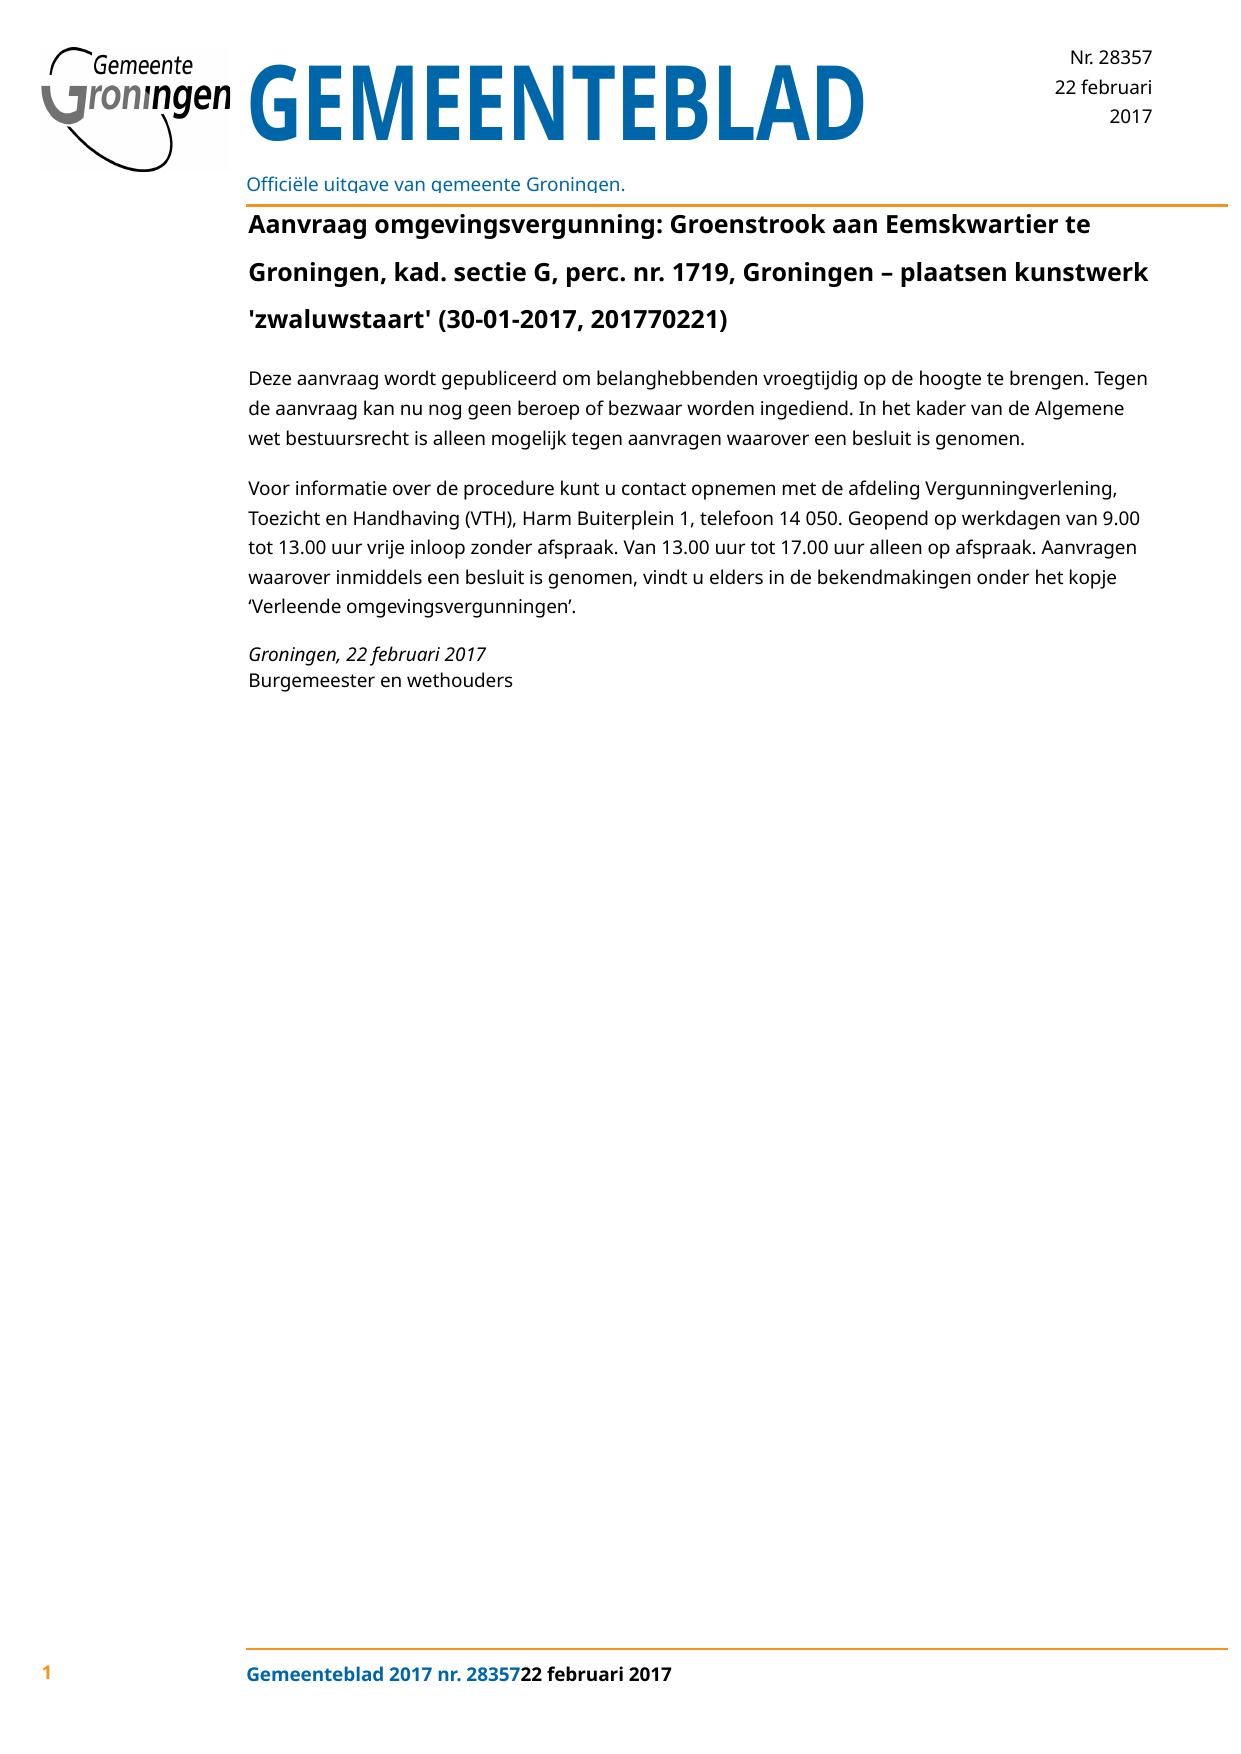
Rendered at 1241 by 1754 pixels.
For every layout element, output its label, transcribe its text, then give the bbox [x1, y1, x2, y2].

text Voor informatie over de procedure kunt u contact opnemen met de afdeling Vergunningverlening, Toezicht en Handhaving (VTH), Harm Buiterplein 1, telefoon 14 050. Geopend op werkdagen van 9.00 tot 13.00 uur vrije inloop zonder afspraak. Van 13.00 uur tot 17.00 uur alleen op afspraak. Aanvragen waarover inmiddels een besluit is genomen, vindt u elders in de bekendmakingen onder het kopje ‘Verleende omgevingsvergunningen’. [248, 475, 1152, 619]
picture [41, 47, 231, 172]
text Burgemeester en wethouders [248, 667, 1152, 693]
text Deze aanvraag wordt gepubliceerd om belanghebbenden vroegtijdig op de hoogte te brengen. Tegen de aanvraag kan nu nog geen beroep of bezwaar worden ingediend. In het kader van de Algemene wet bestuursrecht is alleen mogelijk tegen aanvragen waarover een besluit is genomen. [248, 366, 1152, 450]
text Groningen, 22 februari 2017 [248, 641, 1152, 667]
text Aanvraag omgevingsvergunning: Groenstrook aan Eemskwartier te Groningen, kad. sectie G, perc. nr. 1719, Groningen – plaatsen kunstwerk 'zwaluwstaart' (30-01-2017, 201770221) [248, 207, 1152, 336]
